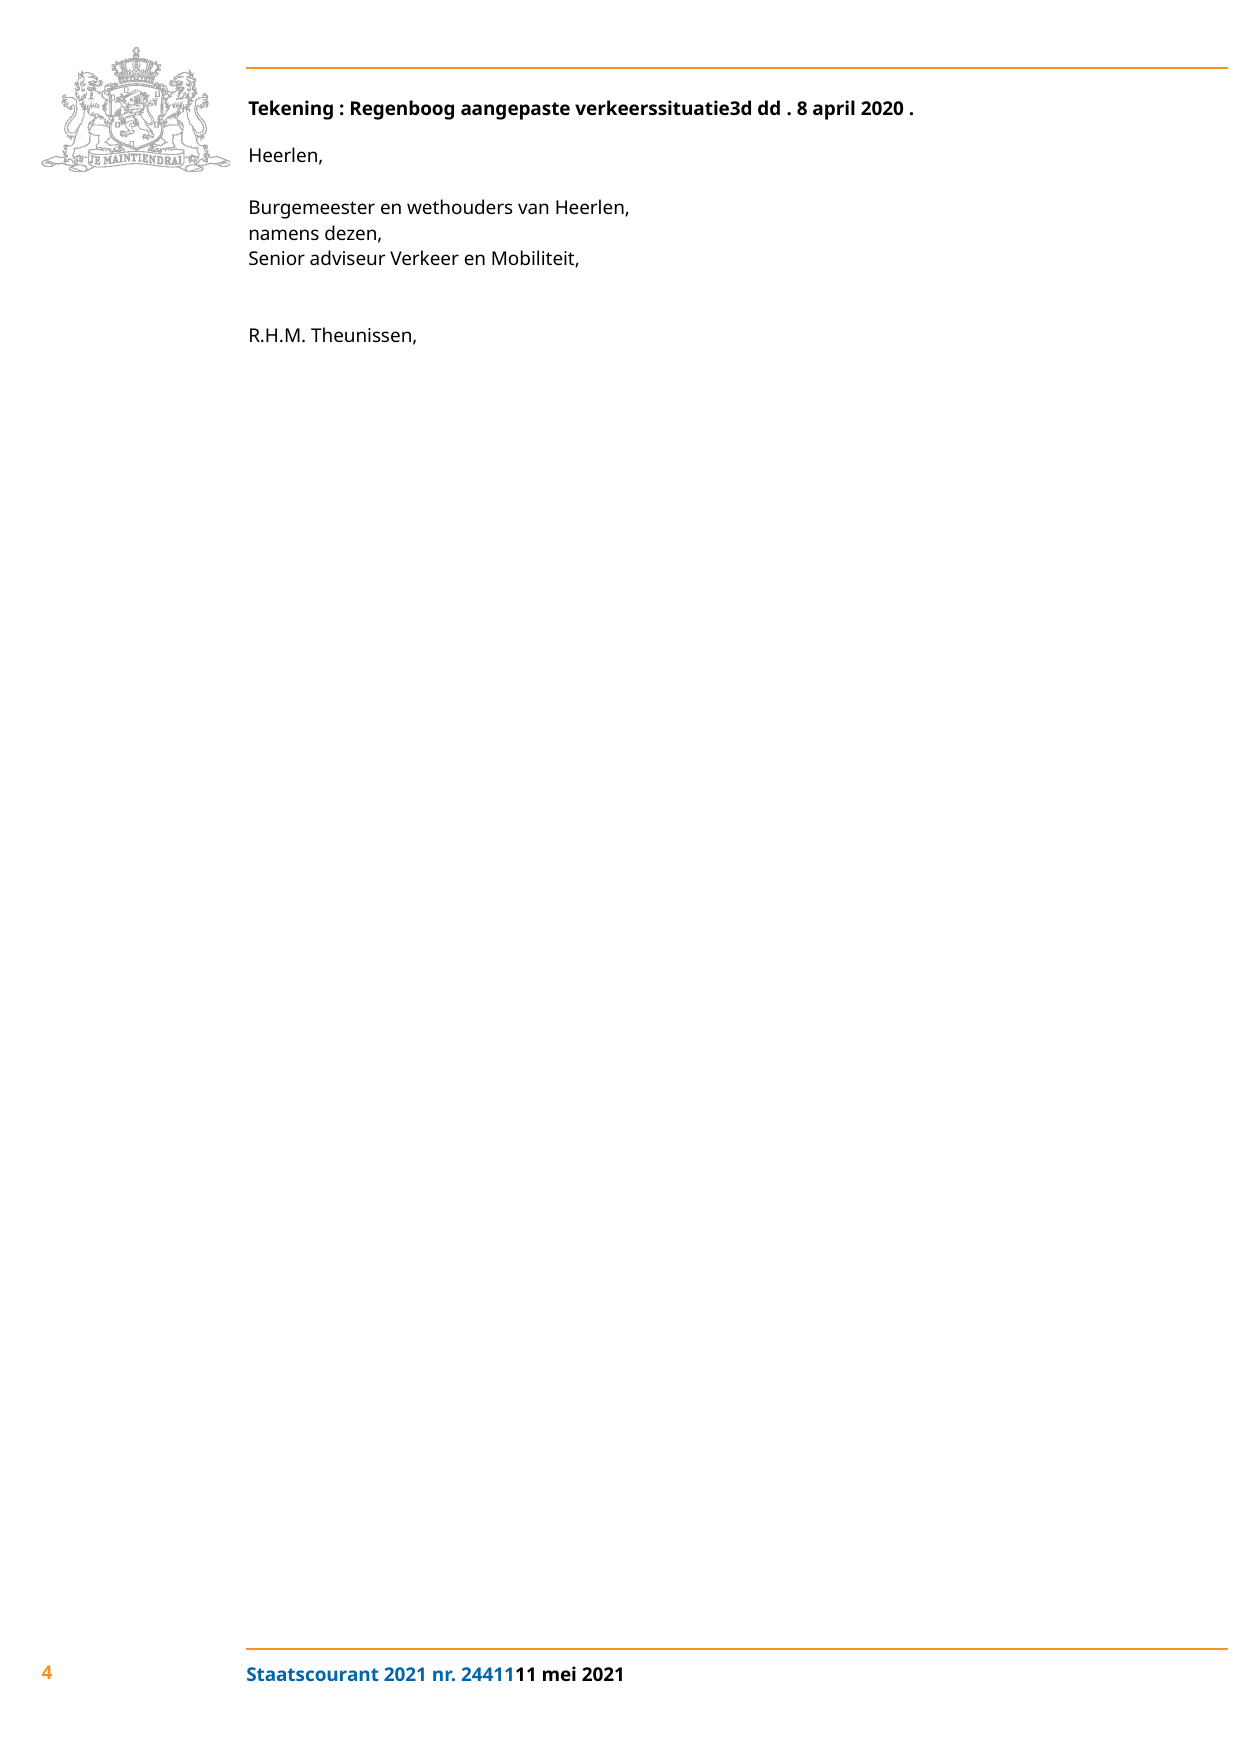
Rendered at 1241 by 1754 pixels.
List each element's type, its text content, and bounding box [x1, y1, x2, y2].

picture [41, 47, 231, 172]
text Tekening : Regenboog aangepaste verkeerssituatie3d dd . 8 april 2020 . [248, 95, 1152, 121]
text Burgemeester en wethouders van Heerlen, [248, 194, 1152, 220]
text namens dezen, [248, 220, 1152, 246]
text R.H.M. Theunissen, [248, 323, 1152, 348]
text Senior adviseur Verkeer en Mobiliteit, [248, 246, 1152, 271]
text Heerlen, [248, 143, 1152, 168]
